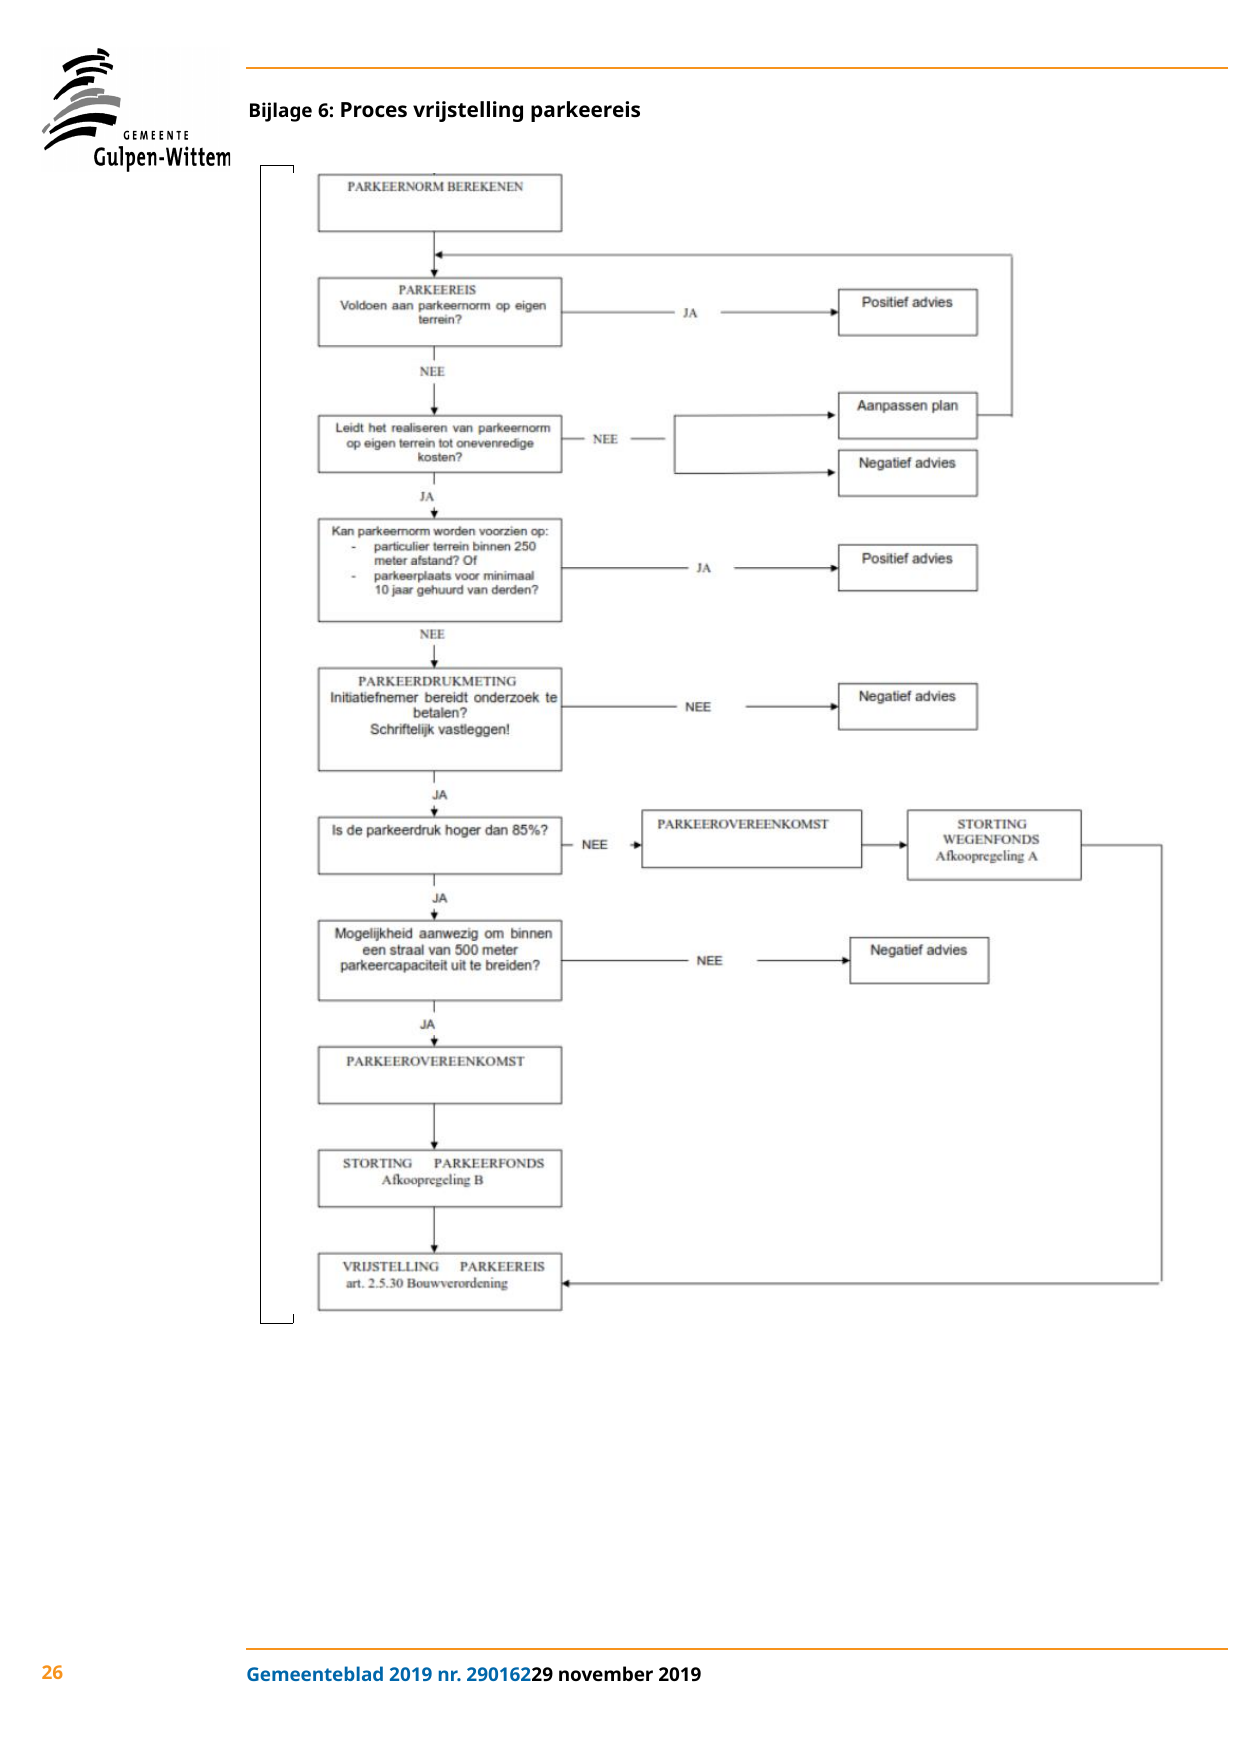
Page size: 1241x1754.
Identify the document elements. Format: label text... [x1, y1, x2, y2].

text Bijlage 6: Proces vrijstelling parkeereis [248, 95, 1152, 123]
picture [41, 47, 231, 172]
picture [268, 173, 1173, 1314]
